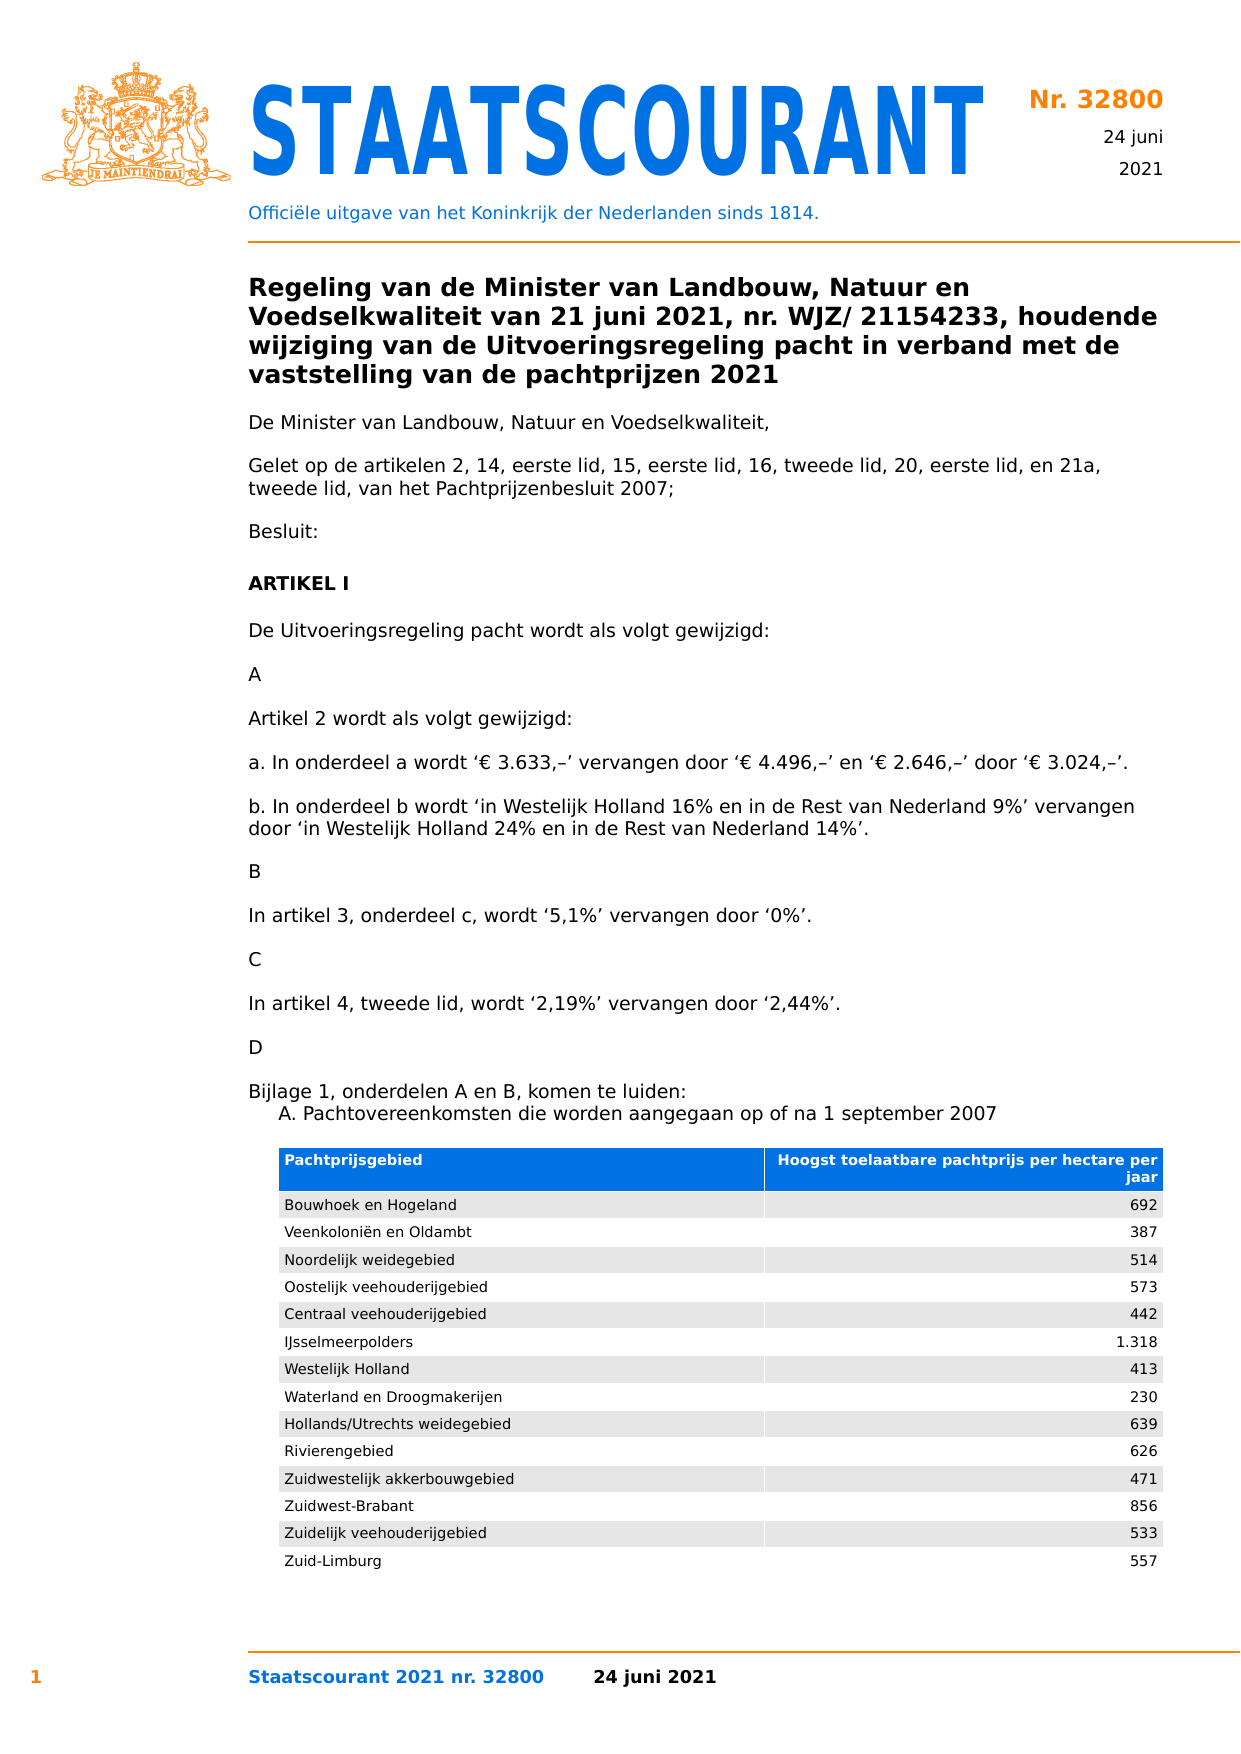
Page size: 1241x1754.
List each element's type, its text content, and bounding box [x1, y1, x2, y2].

table_cell Rivierengebied [279, 1439, 764, 1465]
text De Uitvoeringsregeling pacht wordt als volgt gewijzigd: [248, 620, 1163, 642]
text D [248, 1037, 1163, 1059]
table_cell IJsselmeerpolders [279, 1329, 764, 1355]
text A. Pachtovereenkomsten die worden aangegaan op of na 1 september 2007 [278, 1103, 1163, 1125]
table_cell 24 juni [998, 121, 1240, 153]
table_cell Zuid-Limburg [279, 1548, 764, 1574]
table_cell 514 [765, 1247, 1163, 1273]
text In artikel 3, onderdeel c, wordt ‘5,1%’ vervangen door ‘0%’. [248, 905, 1163, 927]
table_cell 2021 [998, 153, 1240, 203]
text De Minister van Landbouw, Natuur en Voedselkwaliteit, [248, 412, 1163, 433]
table_cell 387 [765, 1219, 1163, 1246]
text Artikel 2 wordt als volgt gewijzigd: [248, 708, 1163, 730]
table_cell 692 [765, 1192, 1163, 1218]
table_header Pachtprijsgebied [279, 1148, 764, 1191]
table_cell 557 [765, 1548, 1163, 1574]
table_cell 230 [765, 1384, 1163, 1410]
table_cell 442 [765, 1302, 1163, 1328]
table_header [25, 62, 248, 241]
table_cell Oostelijk veehouderijgebied [279, 1274, 764, 1301]
table_header Nr. 32800 [998, 62, 1240, 121]
table_cell 626 [765, 1439, 1163, 1465]
text C [248, 949, 1163, 971]
table_cell 856 [765, 1493, 1163, 1520]
text Besluit: [248, 521, 1163, 543]
table_cell Zuidwestelijk akkerbouwgebied [279, 1466, 764, 1492]
table_header STAATSCOURANT [248, 62, 998, 203]
table_cell 1.318 [765, 1329, 1163, 1355]
table_cell 471 [765, 1466, 1163, 1492]
table_cell Hollands/Utrechts weidegebied [279, 1411, 764, 1437]
table_cell Noordelijk weidegebied [279, 1247, 764, 1273]
table_cell 639 [765, 1411, 1163, 1437]
text Gelet op de artikelen 2, 14, eerste lid, 15, eerste lid, 16, tweede lid, 20, eerste lid, en 21a, tweede lid, van het Pachtprijzenbesluit 2007; [248, 455, 1163, 499]
table_cell Waterland en Droogmakerijen [279, 1384, 764, 1410]
picture [41, 62, 231, 186]
text Bijlage 1, onderdelen A en B, komen te luiden: [248, 1081, 1163, 1103]
text a. In onderdeel a wordt ‘€ 3.633,–’ vervangen door ‘€ 4.496,–’ en ‘€ 2.646,–’ door ‘€ 3.024,–’. [248, 752, 1163, 774]
text In artikel 4, tweede lid, wordt ‘2,19%’ vervangen door ‘2,44%’. [248, 993, 1163, 1015]
text A [248, 664, 1163, 686]
table_cell 413 [765, 1356, 1163, 1383]
table_cell Zuidwest-Brabant [279, 1493, 764, 1520]
table_cell Bouwhoek en Hogeland [279, 1192, 764, 1218]
table_cell Westelijk Holland [279, 1356, 764, 1383]
subtitle ARTIKEL I [248, 573, 1163, 595]
table_cell Officiële uitgave van het Koninkrijk der Nederlanden sinds 1814. [248, 203, 1240, 241]
text B [248, 861, 1163, 883]
table_header Hoogst toelaatbare pachtprijs per hectare per jaar [765, 1148, 1163, 1191]
table_cell Veenkoloniën en Oldambt [279, 1219, 764, 1246]
subtitle Regeling van de Minister van Landbouw, Natuur en Voedselkwaliteit van 21 juni 2021, nr. WJZ/ 21154233, houdende wijziging van de Uitvoeringsregeling pacht in verband met de vaststelling van de pachtprijzen 2021 [248, 273, 1163, 390]
table_cell 533 [765, 1521, 1163, 1547]
table_cell Centraal veehouderijgebied [279, 1302, 764, 1328]
table_cell Zuidelijk veehouderijgebied [279, 1521, 764, 1547]
table_cell 573 [765, 1274, 1163, 1301]
text b. In onderdeel b wordt ‘in Westelijk Holland 16% en in de Rest van Nederland 9%’ vervangen door ‘in Westelijk Holland 24% en in de Rest van Nederland 14%’. [248, 796, 1163, 839]
